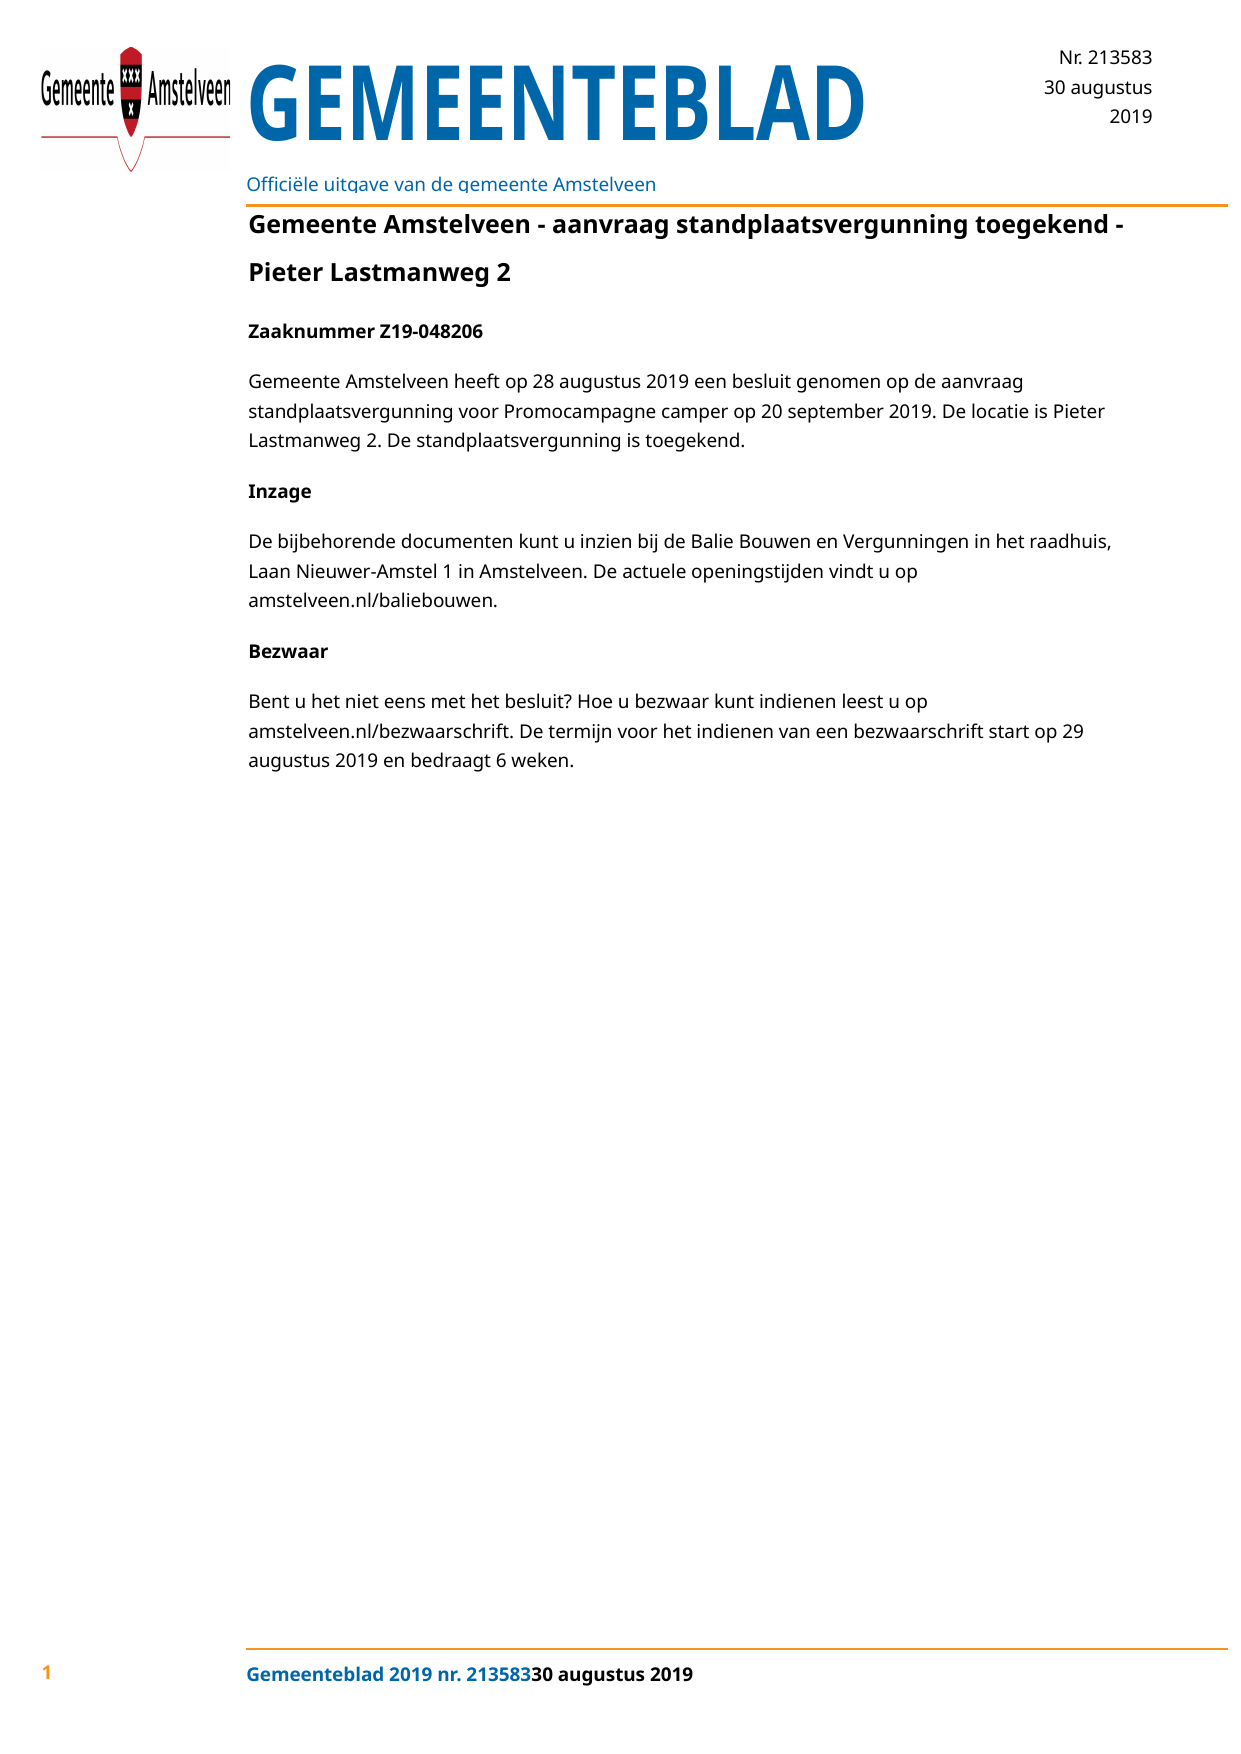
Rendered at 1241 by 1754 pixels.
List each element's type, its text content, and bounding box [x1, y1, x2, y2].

text Zaaknummer Z19-048206 [248, 318, 1152, 344]
text Gemeente Amstelveen heeft op 28 augustus 2019 een besluit genomen op de aanvraag standplaatsvergunning voor Promocampagne camper op 20 september 2019. De locatie is Pieter Lastmanweg 2. De standplaatsvergunning is toegekend. [248, 368, 1152, 453]
text Bezwaar [248, 638, 1152, 664]
picture [41, 47, 231, 172]
text Inzage [248, 478, 1152, 504]
text Bent u het niet eens met het besluit? Hoe u bezwaar kunt indienen leest u op amstelveen.nl/bezwaarschrift. De termijn voor het indienen van een bezwaarschrift start op 29 augustus 2019 en bedraagt 6 weken. [248, 688, 1152, 773]
text De bijbehorende documenten kunt u inzien bij de Balie Bouwen en Vergunningen in het raadhuis, Laan Nieuwer-Amstel 1 in Amstelveen. De actuele openingstijden vindt u op amstelveen.nl/baliebouwen. [248, 528, 1152, 613]
text Gemeente Amstelveen - aanvraag standplaatsvergunning toegekend - Pieter Lastmanweg 2 [248, 207, 1152, 288]
